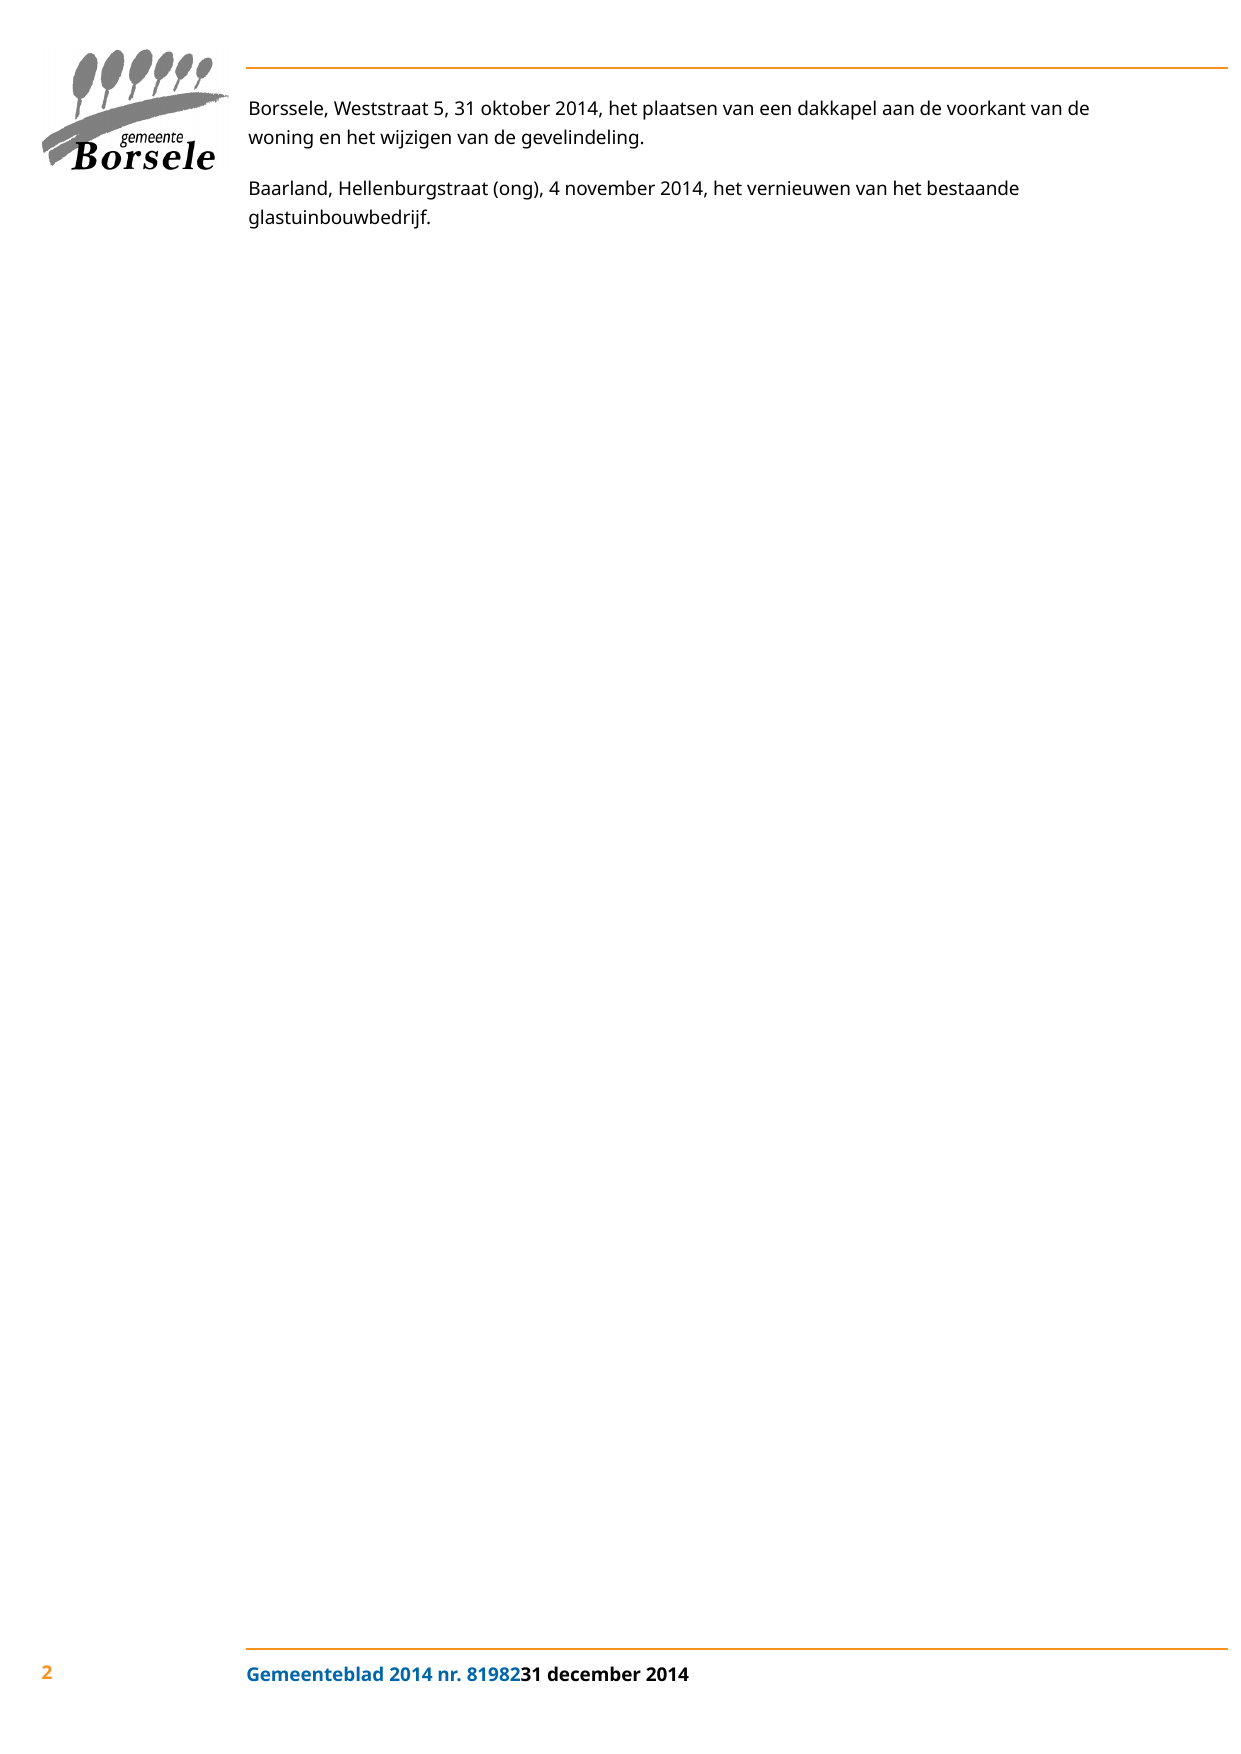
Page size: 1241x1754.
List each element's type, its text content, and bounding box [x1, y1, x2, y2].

text Borssele, Weststraat 5, 31 oktober 2014, het plaatsen van een dakkapel aan de voorkant van de woning en het wijzigen van de gevelindeling. [248, 95, 1152, 150]
picture [41, 47, 231, 172]
text Baarland, Hellenburgstraat (ong), 4 november 2014, het vernieuwen van het bestaande glastuinbouwbedrijf. [248, 175, 1152, 230]
